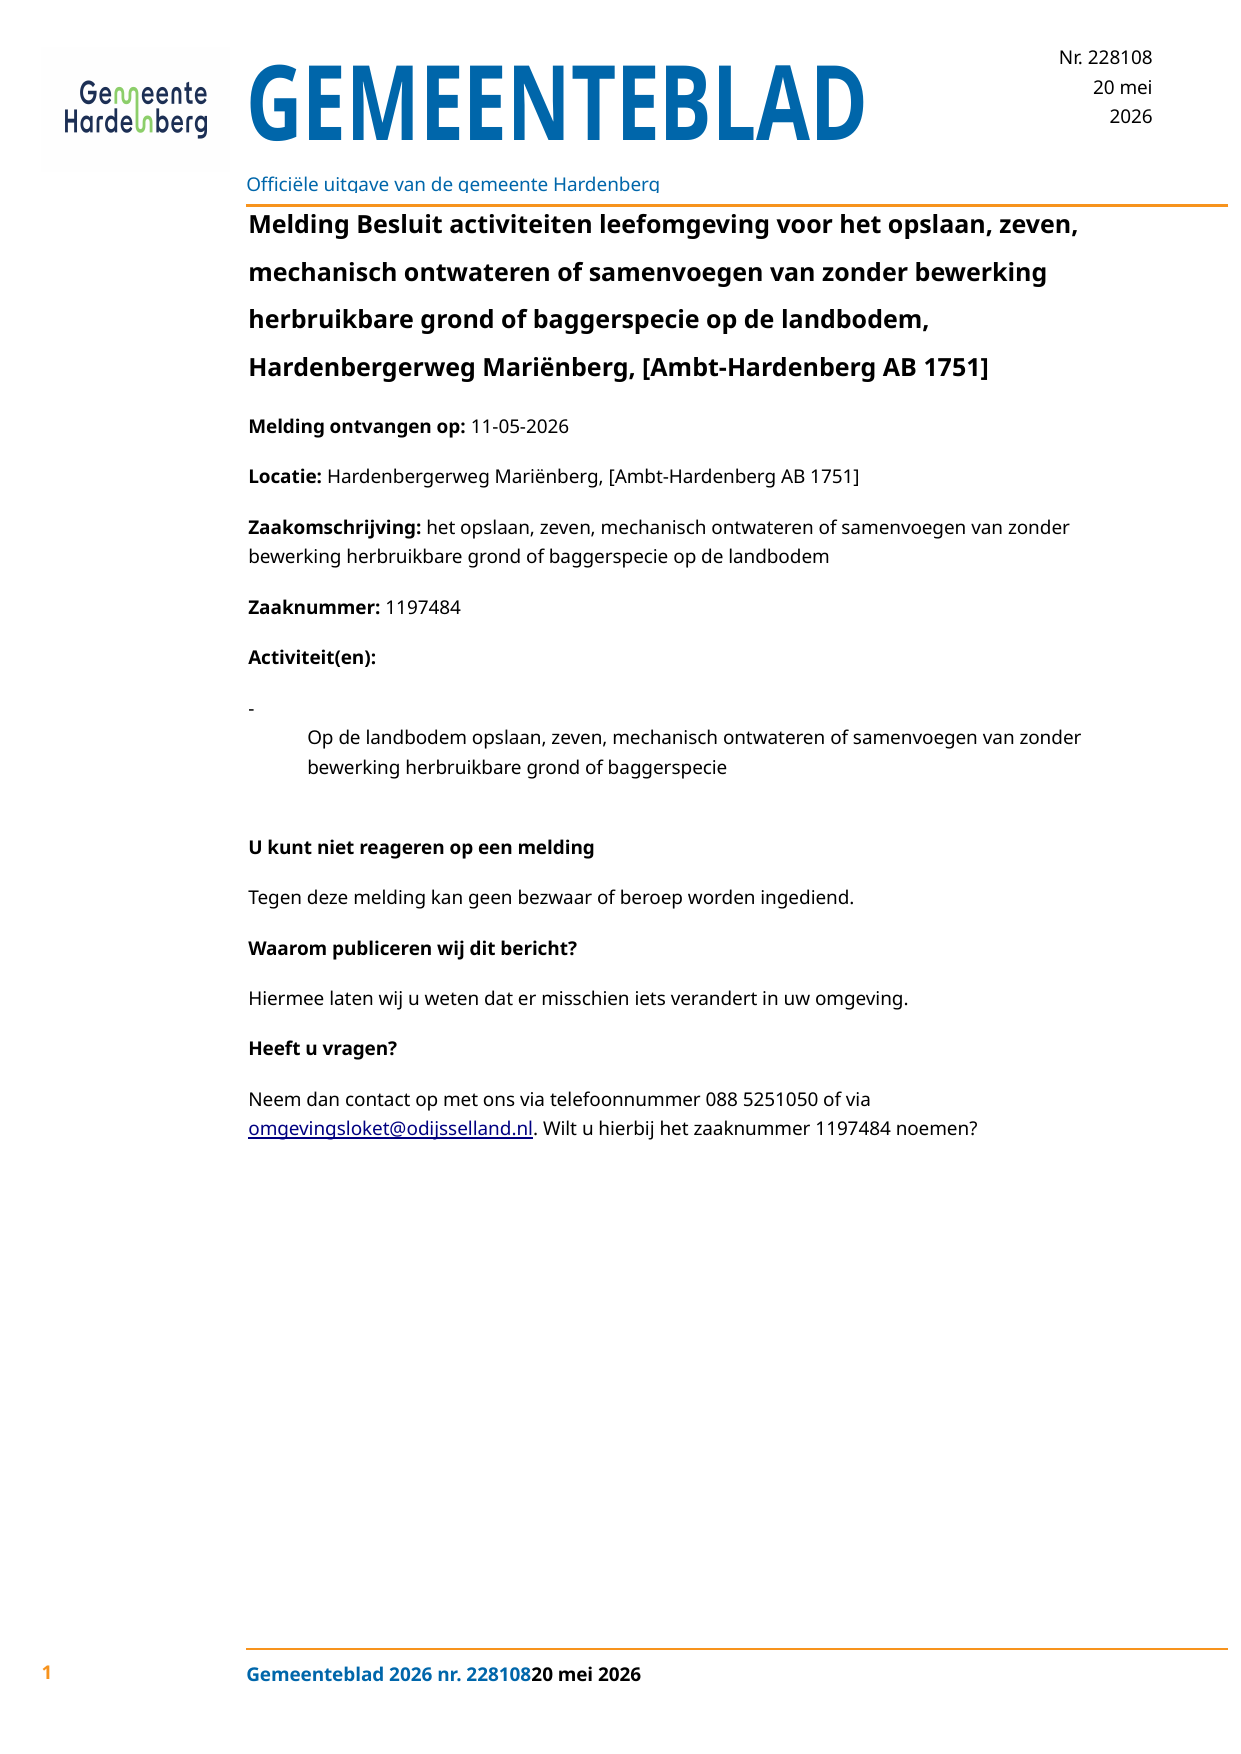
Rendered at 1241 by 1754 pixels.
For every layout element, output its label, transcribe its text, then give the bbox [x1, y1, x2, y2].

text Melding Besluit activiteiten leefomgeving voor het opslaan, zeven, mechanisch ontwateren of samenvoegen van zonder bewerking herbruikbare grond of baggerspecie op de landbodem, Hardenbergerweg Mariënberg, [Ambt-Hardenberg AB 1751] [248, 207, 1152, 384]
text Locatie: Hardenbergerweg Mariënberg, [Ambt-Hardenberg AB 1751] [248, 463, 1152, 489]
text Zaakomschrijving: het opslaan, zeven, mechanisch ontwateren of samenvoegen van zonder bewerking herbruikbare grond of baggerspecie op de landbodem [248, 514, 1152, 569]
text Tegen deze melding kan geen bezwaar of beroep worden ingediend. [248, 884, 1152, 910]
text Waarom publiceren wij dit bericht? [248, 935, 1152, 961]
text Zaaknummer: 1197484 [248, 594, 1152, 620]
text Melding ontvangen op: 11-05-2026 [248, 413, 1152, 439]
text Heeft u vragen? [248, 1036, 1152, 1061]
list Op de landbodem opslaan, zeven, mechanisch ontwateren of samenvoegen van zonder bewerking herbruikbare grond of baggerspecie [248, 724, 1152, 780]
text Neem dan contact op met ons via telefoonnummer 088 5251050 of via omgevingsloket@odijsselland.nl. Wilt u hierbij het zaaknummer 1197484 noemen? [248, 1086, 1152, 1141]
text Hiermee laten wij u weten dat er misschien iets verandert in uw omgeving. [248, 985, 1152, 1011]
text U kunt niet reageren op een melding [248, 834, 1152, 860]
text Activiteit(en): [248, 644, 1152, 670]
picture [41, 47, 231, 172]
